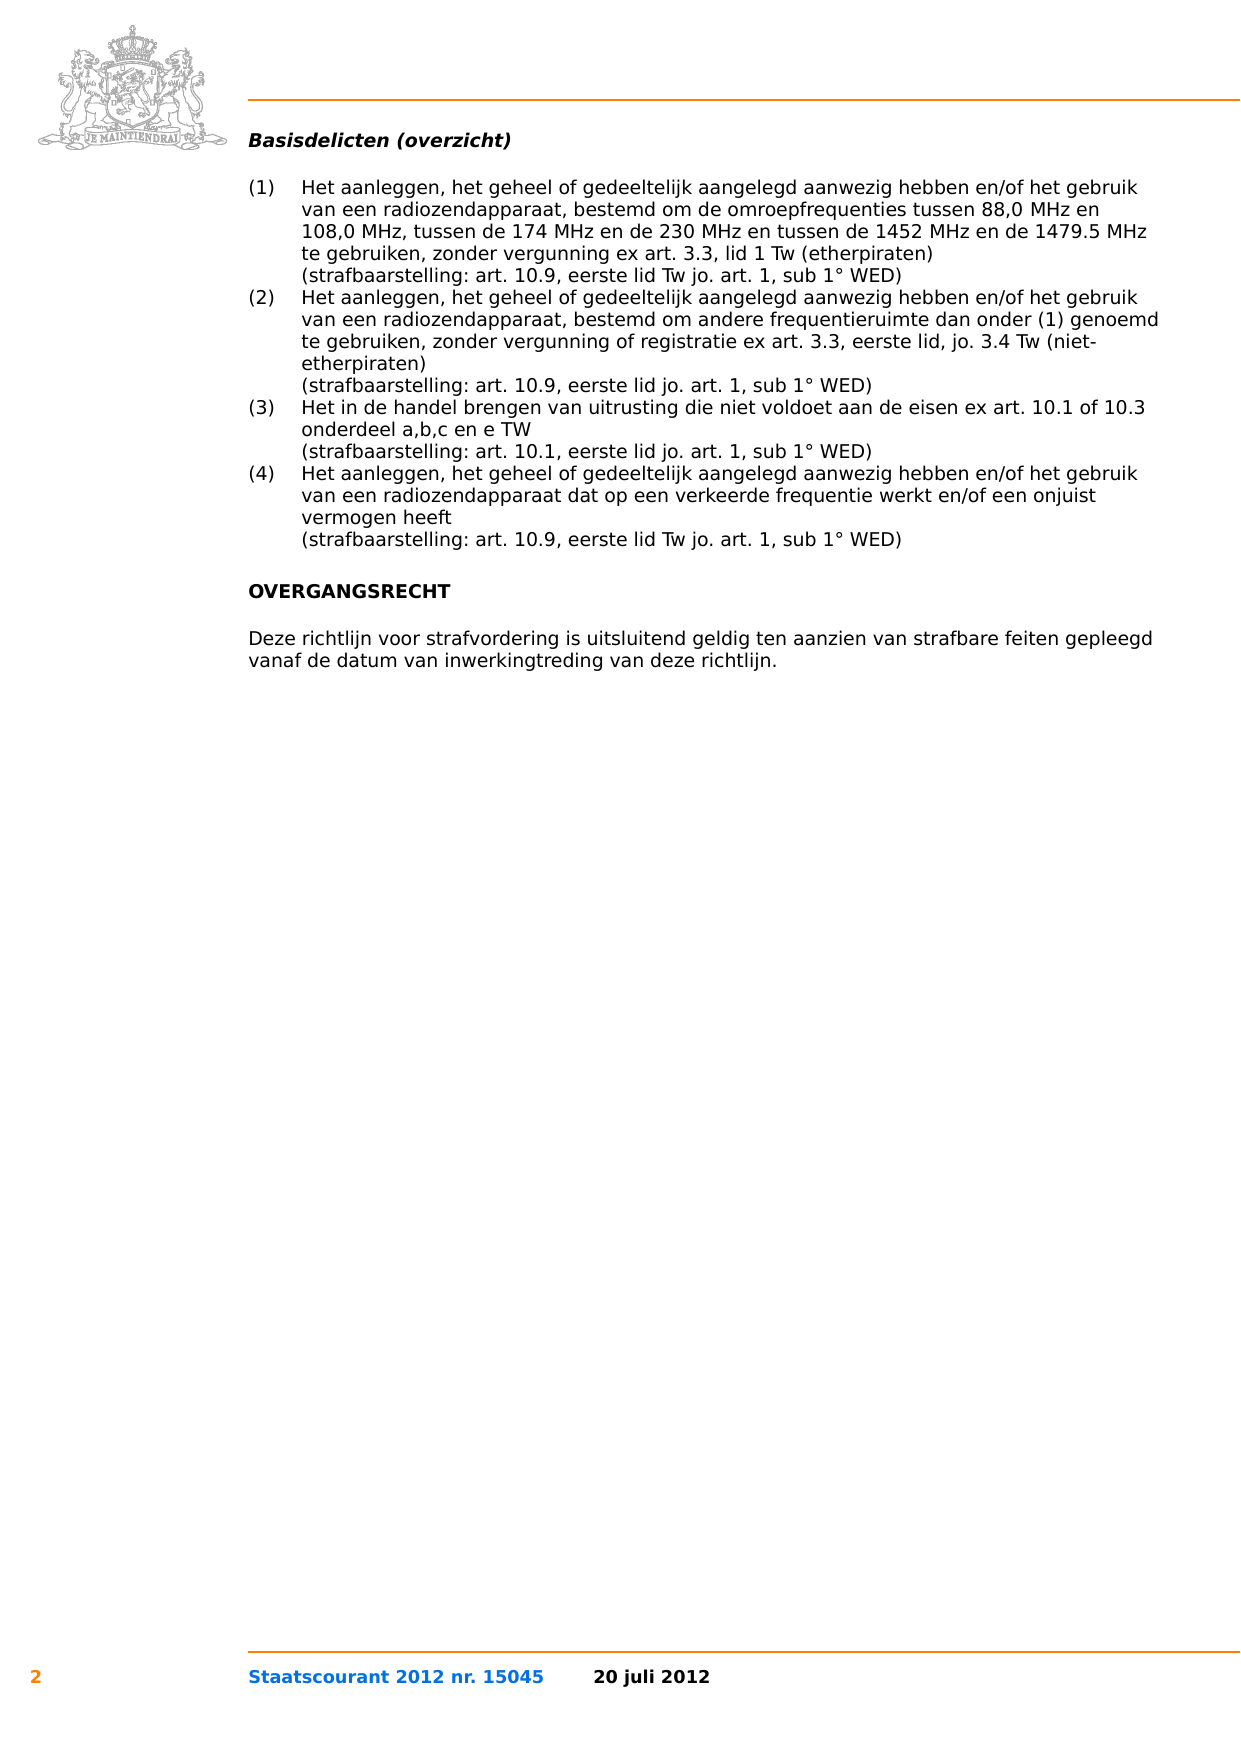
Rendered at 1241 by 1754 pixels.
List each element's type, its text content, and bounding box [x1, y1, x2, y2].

text (strafbaarstelling: art. 10.9, eerste lid Tw jo. art. 1, sub 1° WED) [301, 528, 1163, 551]
text (strafbaarstelling: art. 10.9, eerste lid Tw jo. art. 1, sub 1° WED) [301, 265, 1163, 287]
subtitle Basisdelicten (overzicht) [248, 130, 1163, 152]
text (1) Het aanleggen, het geheel of gedeeltelijk aangelegd aanwezig hebben en/of het gebruik van een radiozendapparaat, bestemd om de omroepfrequenties tussen 88,0 MHz en 108,0 MHz, tussen de 174 MHz en de 230 MHz en tussen de 1452 MHz en de 1479.5 MHz te gebruiken, zonder vergunning ex art. 3.3, lid 1 Tw (etherpiraten) [248, 177, 1163, 265]
text (2) Het aanleggen, het geheel of gedeeltelijk aangelegd aanwezig hebben en/of het gebruik van een radiozendapparaat, bestemd om andere frequentieruimte dan onder (1) genoemd te gebruiken, zonder vergunning of registratie ex art. 3.3, eerste lid, jo. 3.4 Tw (niet-etherpiraten) [248, 287, 1163, 375]
text Deze richtlijn voor strafvordering is uitsluitend geldig ten aanzien van strafbare feiten gepleegd vanaf de datum van inwerkingtreding van deze richtlijn. [248, 627, 1163, 671]
subtitle OVERGANGSRECHT [248, 581, 1163, 602]
picture [38, 25, 227, 150]
text (4) Het aanleggen, het geheel of gedeeltelijk aangelegd aanwezig hebben en/of het gebruik van een radiozendapparaat dat op een verkeerde frequentie werkt en/of een onjuist vermogen heeft [248, 463, 1163, 528]
text (strafbaarstelling: art. 10.9, eerste lid jo. art. 1, sub 1° WED) [301, 375, 1163, 397]
text (strafbaarstelling: art. 10.1, eerste lid jo. art. 1, sub 1° WED) [301, 441, 1163, 463]
text (3) Het in de handel brengen van uitrusting die niet voldoet aan de eisen ex art. 10.1 of 10.3 onderdeel a,b,c en e TW [248, 397, 1163, 441]
